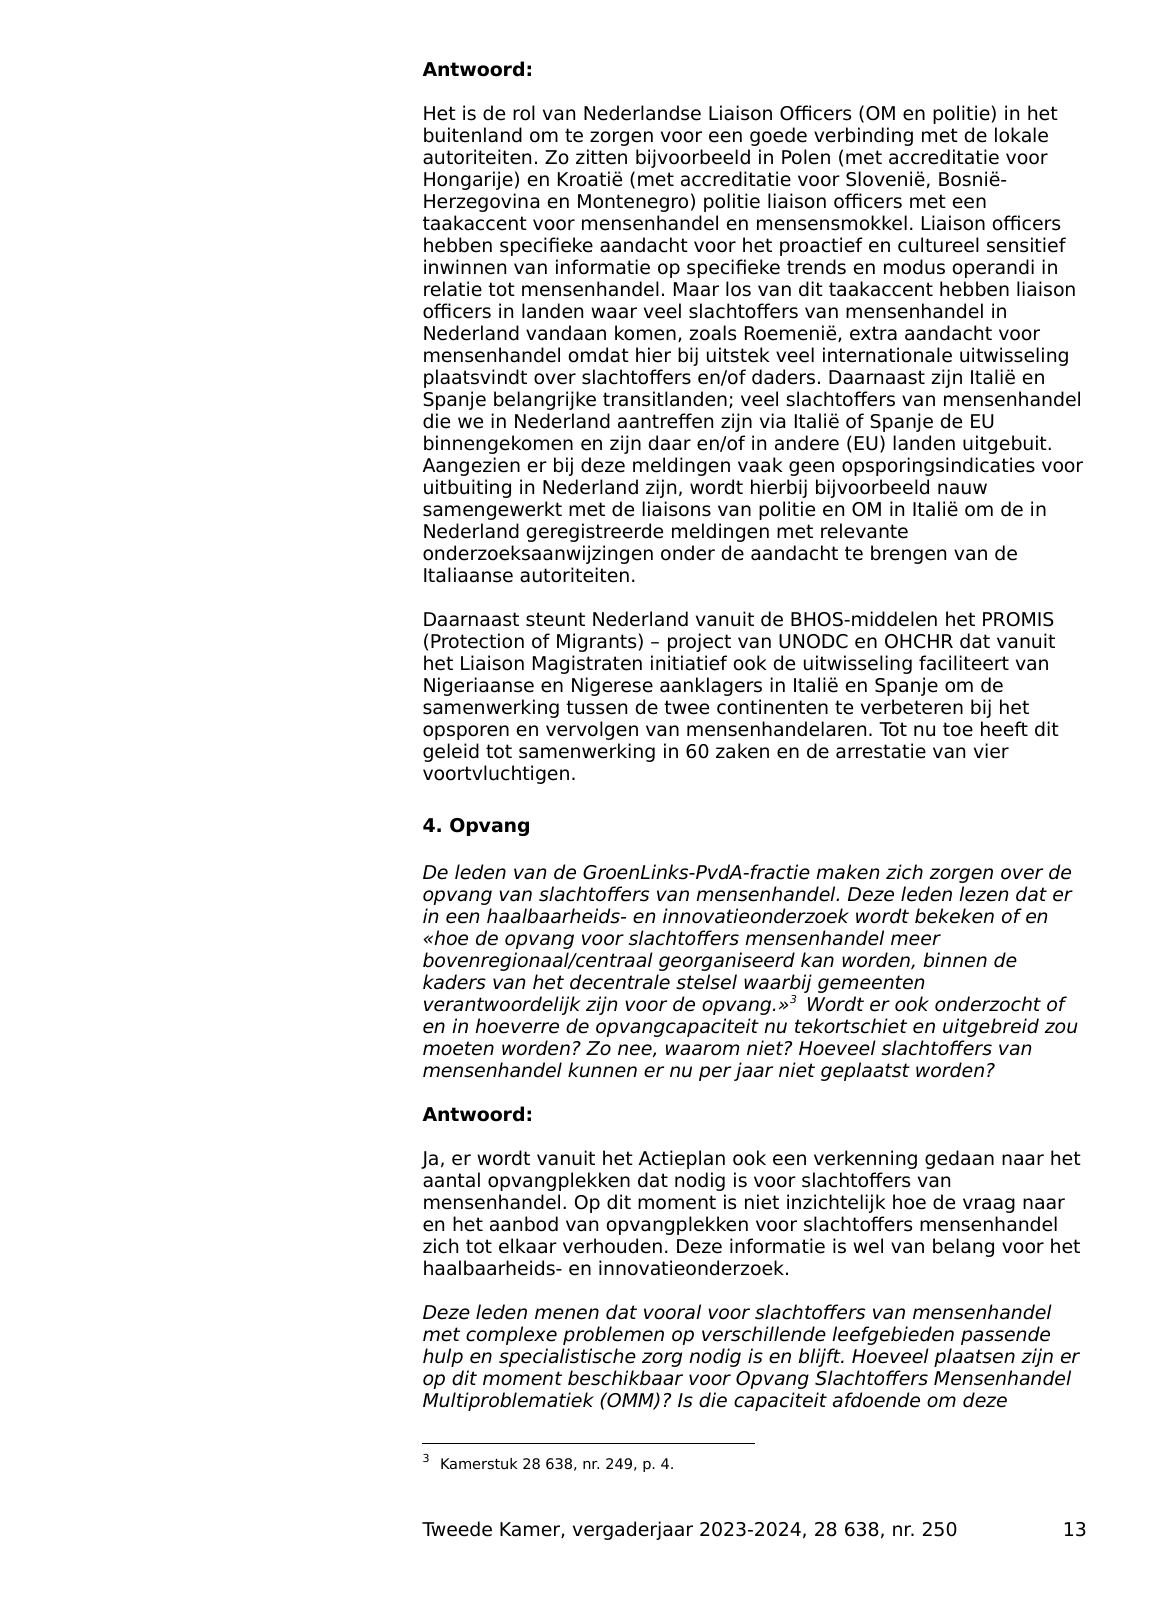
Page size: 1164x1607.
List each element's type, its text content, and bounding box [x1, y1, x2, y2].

text Daarnaast steunt Nederland vanuit de BHOS-middelen het PROMIS (Protection of Migrants) – project van UNODC en OHCHR dat vanuit het Liaison Magistraten initiatief ook de uitwisseling faciliteert van Nigeriaanse en Nigerese aanklagers in Italië en Spanje om de samenwerking tussen de twee continenten te verbeteren bij het opsporen en vervolgen van mensenhandelaren. Tot nu toe heeft dit geleid tot samenwerking in 60 zaken en de arrestatie van vier voortvluchtigen. [422, 609, 1087, 785]
text Kamerstuk 28 638, nr. 249, p. 4. [422, 1452, 1087, 1474]
text De leden van de GroenLinks-PvdA-fractie maken zich zorgen over de opvang van slachtoffers van mensenhandel. Deze leden lezen dat er in een haalbaarheids- en innovatieonderzoek wordt bekeken of en «hoe de opvang voor slachtoffers mensenhandel meer bovenregionaal/centraal georganiseerd kan worden, binnen de kaders van het decentrale stelsel waarbij gemeenten verantwoordelijk zijn voor de opvang.» Wordt er ook onderzocht of en in hoeverre de opvangcapaciteit nu tekortschiet en uitgebreid zou moeten worden? Zo nee, waarom niet? Hoeveel slachtoffers van mensenhandel kunnen er nu per jaar niet geplaatst worden? [422, 862, 1087, 1082]
text Deze leden menen dat vooral voor slachtoffers van mensenhandel met complexe problemen op verschillende leefgebieden passende hulp en specialistische zorg nodig is en blijft. Hoeveel plaatsen zijn er op dit moment beschikbaar voor Opvang Slachtoffers Mensenhandel Multiproblematiek (OMM)? Is die capaciteit afdoende om deze [422, 1302, 1087, 1412]
text Ja, er wordt vanuit het Actieplan ook een verkenning gedaan naar het aantal opvangplekken dat nodig is voor slachtoffers van mensenhandel. Op dit moment is niet inzichtelijk hoe de vraag naar en het aanbod van opvangplekken voor slachtoffers mensenhandel zich tot elkaar verhouden. Deze informatie is wel van belang voor het haalbaarheids- en innovatieonderzoek. [422, 1148, 1087, 1280]
subtitle Antwoord: [422, 1104, 1087, 1126]
subtitle 4. Opvang [422, 815, 1087, 837]
subtitle Antwoord: [422, 59, 1087, 81]
text Het is de rol van Nederlandse Liaison Officers (OM en politie) in het buitenland om te zorgen voor een goede verbinding met de lokale autoriteiten. Zo zitten bijvoorbeeld in Polen (met accreditatie voor Hongarije) en Kroatië (met accreditatie voor Slovenië, Bosnië-Herzegovina en Montenegro) politie liaison officers met een taakaccent voor mensenhandel en mensensmokkel. Liaison officers hebben specifieke aandacht voor het proactief en cultureel sensitief inwinnen van informatie op specifieke trends en modus operandi in relatie tot mensenhandel. Maar los van dit taakaccent hebben liaison officers in landen waar veel slachtoffers van mensenhandel in Nederland vandaan komen, zoals Roemenië, extra aandacht voor mensenhandel omdat hier bij uitstek veel internationale uitwisseling plaatsvindt over slachtoffers en/of daders. Daarnaast zijn Italië en Spanje belangrijke transitlanden; veel slachtoffers van mensenhandel die we in Nederland aantreffen zijn via Italië of Spanje de EU binnengekomen en zijn daar en/of in andere (EU) landen uitgebuit. Aangezien er bij deze meldingen vaak geen opsporingsindicaties voor uitbuiting in Nederland zijn, wordt hierbij bijvoorbeeld nauw samengewerkt met de liaisons van politie en OM in Italië om de in Nederland geregistreerde meldingen met relevante onderzoeksaanwijzingen onder de aandacht te brengen van de Italiaanse autoriteiten. [422, 103, 1087, 587]
